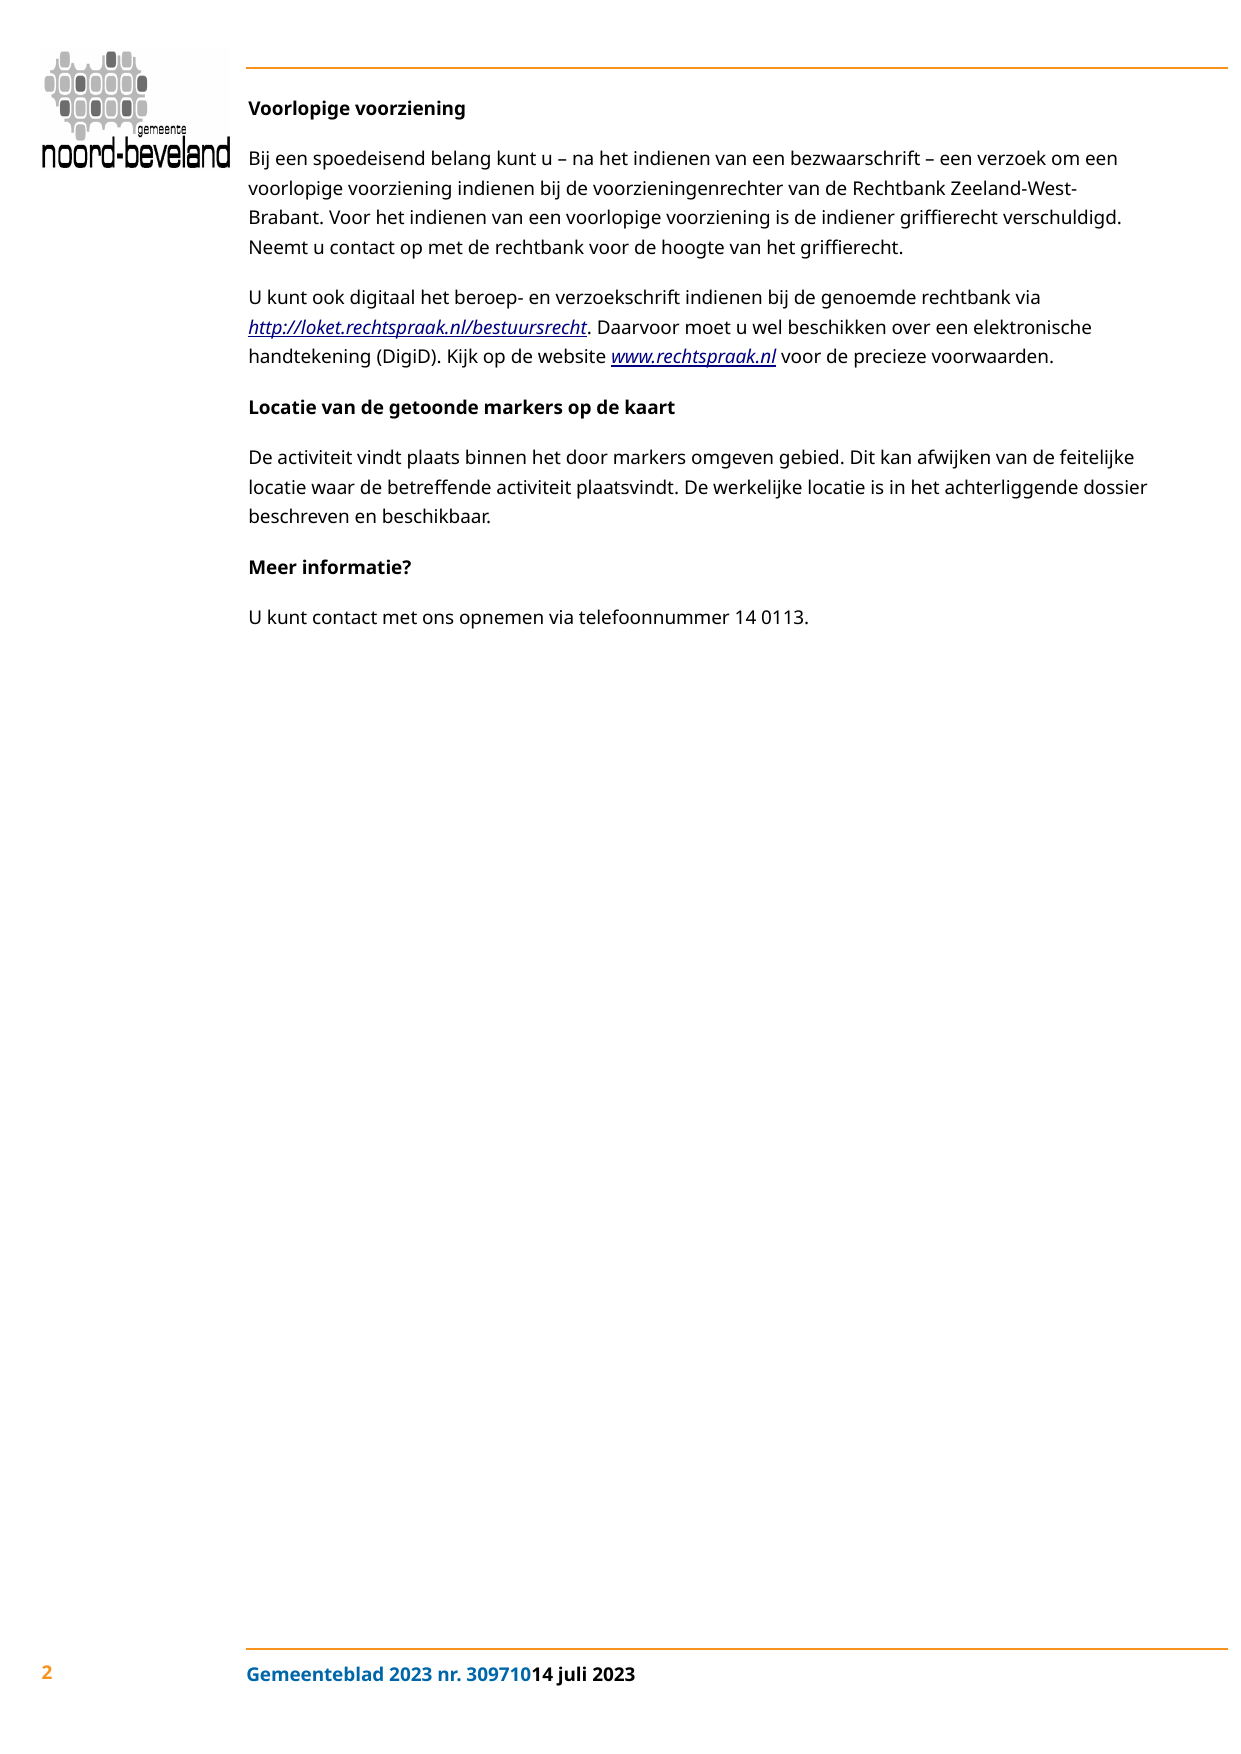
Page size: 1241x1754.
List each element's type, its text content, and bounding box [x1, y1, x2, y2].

text U kunt contact met ons opnemen via telefoonnummer 14 0113. [248, 604, 1152, 630]
text De activiteit vindt plaats binnen het door markers omgeven gebied. Dit kan afwijken van de feitelijke locatie waar de betreffende activiteit plaatsvindt. De werkelijke locatie is in het achterliggende dossier beschreven en beschikbaar. [248, 444, 1152, 529]
picture [41, 47, 231, 172]
text Meer informatie? [248, 554, 1152, 580]
text Voorlopige voorziening [248, 95, 1152, 121]
text Locatie van de getoonde markers op de kaart [248, 394, 1152, 420]
text Bij een spoedeisend belang kunt u – na het indienen van een bezwaarschrift – een verzoek om een voorlopige voorziening indienen bij de voorzieningenrechter van de Rechtbank Zeeland-West-Brabant. Voor het indienen van een voorlopige voorziening is de indiener griffierecht verschuldigd. Neemt u contact op met de rechtbank voor de hoogte van het griffierecht. [248, 145, 1152, 260]
text U kunt ook digitaal het beroep- en verzoekschrift indienen bij de genoemde rechtbank via http://loket.rechtspraak.nl/bestuursrecht. Daarvoor moet u wel beschikken over een elektronische handtekening (DigiD). Kijk op de website www.rechtspraak.nl voor de precieze voorwaarden. [248, 284, 1152, 369]
